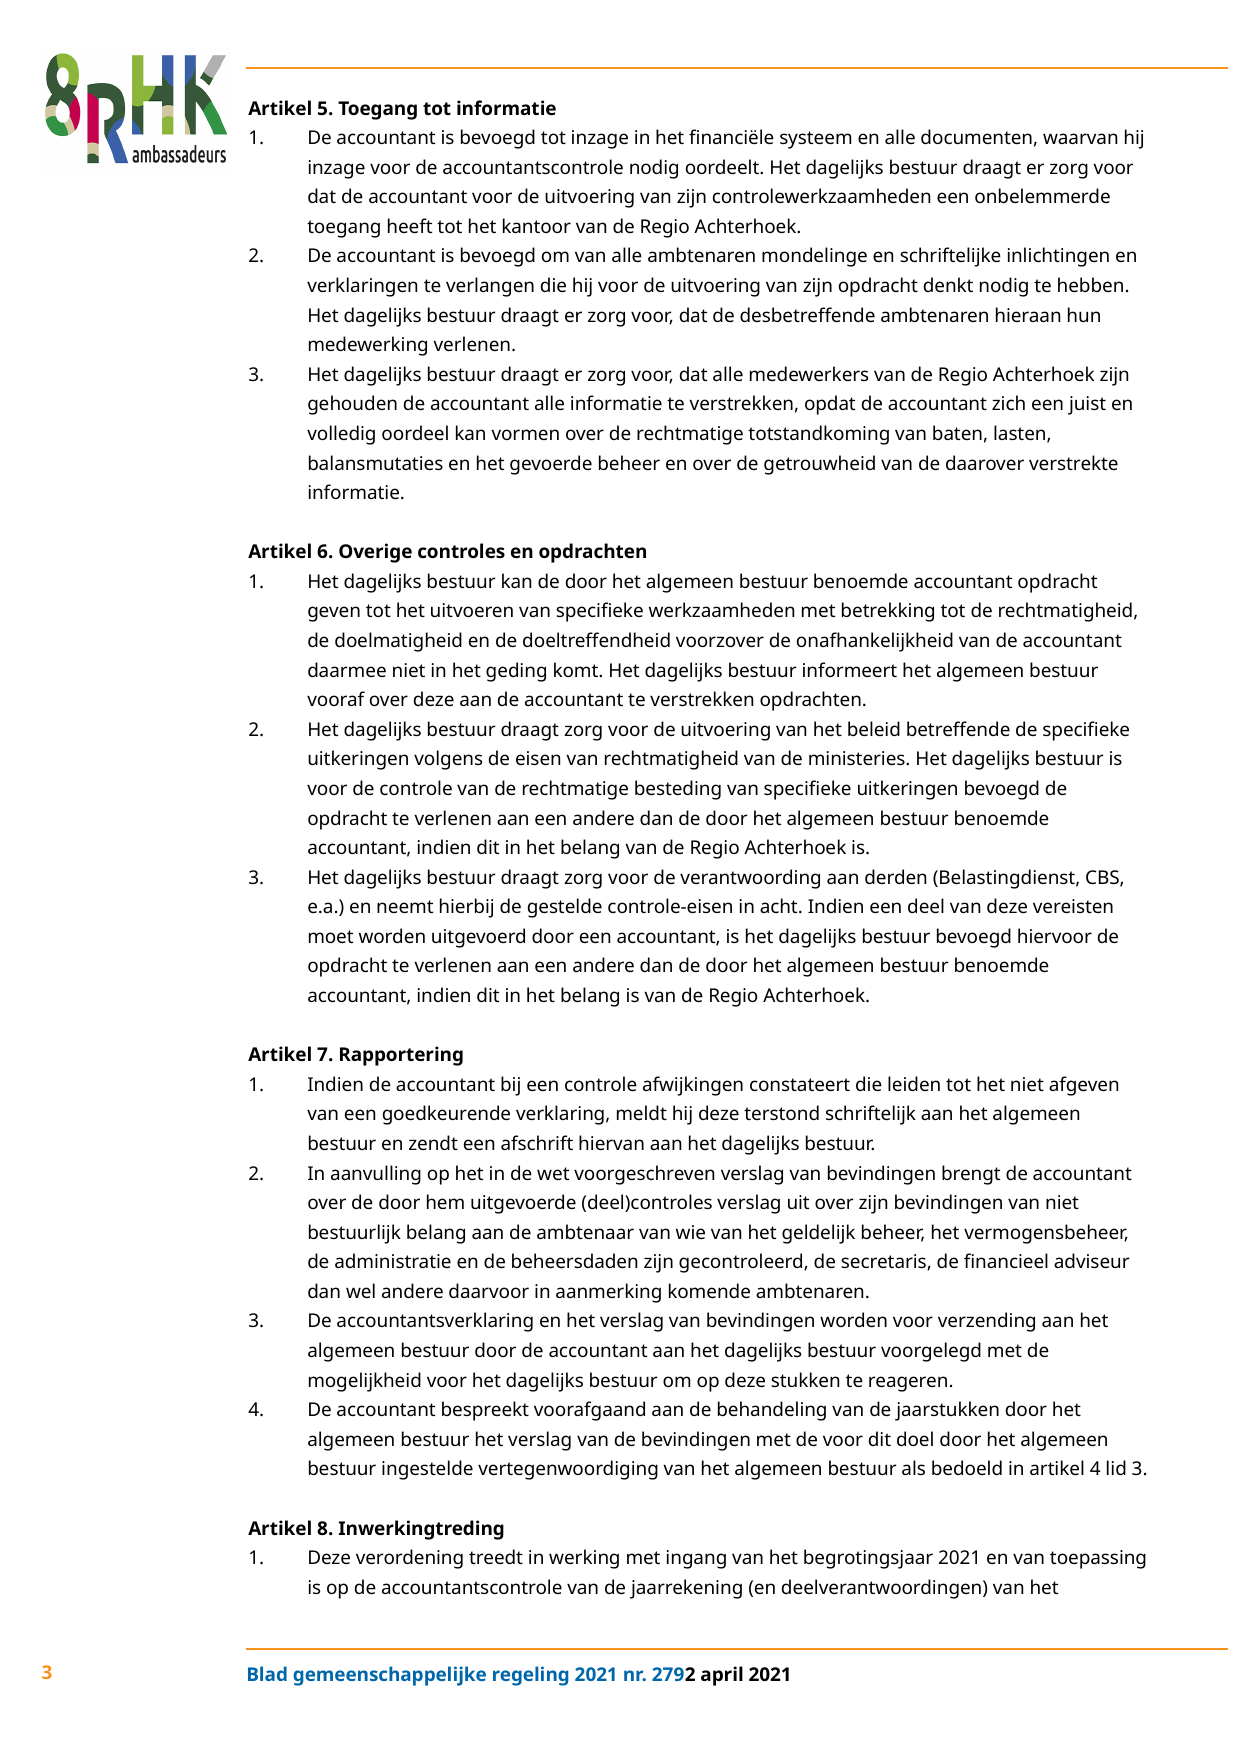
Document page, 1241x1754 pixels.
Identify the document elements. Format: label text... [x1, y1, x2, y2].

list De accountant is bevoegd om van alle ambtenaren mondelinge en schriftelijke inlichtingen en verklaringen te verlangen die hij voor de uitvoering van zijn opdracht denkt nodig te hebben. Het dagelijks bestuur draagt er zorg voor, dat de desbetreffende ambtenaren hieraan hun medewerking verlenen. [248, 243, 1152, 357]
list Het dagelijks bestuur draagt er zorg voor, dat alle medewerkers van de Regio Achterhoek zijn gehouden de accountant alle informatie te verstrekken, opdat de accountant zich een juist en volledig oordeel kan vormen over de rechtmatige totstandkoming van baten, lasten, balansmutaties en het gevoerde beheer en over de getrouwheid van de daarover verstrekte informatie. [248, 361, 1152, 505]
text Artikel 7. Rapportering [248, 1041, 1152, 1067]
picture [41, 47, 231, 172]
list In aanvulling op het in de wet voorgeschreven verslag van bevindingen brengt de accountant over de door hem uitgevoerde (deel)controles verslag uit over zijn bevindingen van niet bestuurlijk belang aan de ambtenaar van wie van het geldelijk beheer, het vermogensbeheer, de administratie en de beheersdaden zijn gecontroleerd, de secretaris, de financieel adviseur dan wel andere daarvoor in aanmerking komende ambtenaren. [248, 1160, 1152, 1304]
list Het dagelijks bestuur kan de door het algemeen bestuur benoemde accountant opdracht geven tot het uitvoeren van specifieke werkzaamheden met betrekking tot de rechtmatigheid, de doelmatigheid en de doeltreffendheid voorzover de onafhankelijkheid van de accountant daarmee niet in het geding komt. Het dagelijks bestuur informeert het algemeen bestuur vooraf over deze aan de accountant te verstrekken opdrachten. [248, 568, 1152, 712]
list Deze verordening treedt in werking met ingang van het begrotingsjaar 2021 en van toepassing is op de accountantscontrole van de jaarrekening (en deelverantwoordingen) van het [248, 1544, 1152, 1600]
list Het dagelijks bestuur draagt zorg voor de verantwoording aan derden (Belastingdienst, CBS, e.a.) en neemt hierbij de gestelde controle-eisen in acht. Indien een deel van deze vereisten moet worden uitgevoerd door een accountant, is het dagelijks bestuur bevoegd hiervoor de opdracht te verlenen aan een andere dan de door het algemeen bestuur benoemde accountant, indien dit in het belang is van de Regio Achterhoek. [248, 864, 1152, 1008]
list Indien de accountant bij een controle afwijkingen constateert die leiden tot het niet afgeven van een goedkeurende verklaring, meldt hij deze terstond schriftelijk aan het algemeen bestuur en zendt een afschrift hiervan aan het dagelijks bestuur. [248, 1071, 1152, 1156]
text Artikel 6. Overige controles en opdrachten [248, 538, 1152, 564]
text Artikel 5. Toegang tot informatie [248, 95, 1152, 121]
list De accountantsverklaring en het verslag van bevindingen worden voor verzending aan het algemeen bestuur door de accountant aan het dagelijks bestuur voorgelegd met de mogelijkheid voor het dagelijks bestuur om op deze stukken te reageren. [248, 1308, 1152, 1393]
list Het dagelijks bestuur draagt zorg voor de uitvoering van het beleid betreffende de specifieke uitkeringen volgens de eisen van rechtmatigheid van de ministeries. Het dagelijks bestuur is voor de controle van de rechtmatige besteding van specifieke uitkeringen bevoegd de opdracht te verlenen aan een andere dan de door het algemeen bestuur benoemde accountant, indien dit in het belang van de Regio Achterhoek is. [248, 716, 1152, 860]
list De accountant bespreekt voorafgaand aan de behandeling van de jaarstukken door het algemeen bestuur het verslag van de bevindingen met de voor dit doel door het algemeen bestuur ingestelde vertegenwoordiging van het algemeen bestuur als bedoeld in artikel 4 lid 3. [248, 1396, 1152, 1481]
list De accountant is bevoegd tot inzage in het financiële systeem en alle documenten, waarvan hij inzage voor de accountantscontrole nodig oordeelt. Het dagelijks bestuur draagt er zorg voor dat de accountant voor de uitvoering van zijn controlewerkzaamheden een onbelemmerde toegang heeft tot het kantoor van de Regio Achterhoek. [248, 124, 1152, 239]
text Artikel 8. Inwerkingtreding [248, 1515, 1152, 1541]
